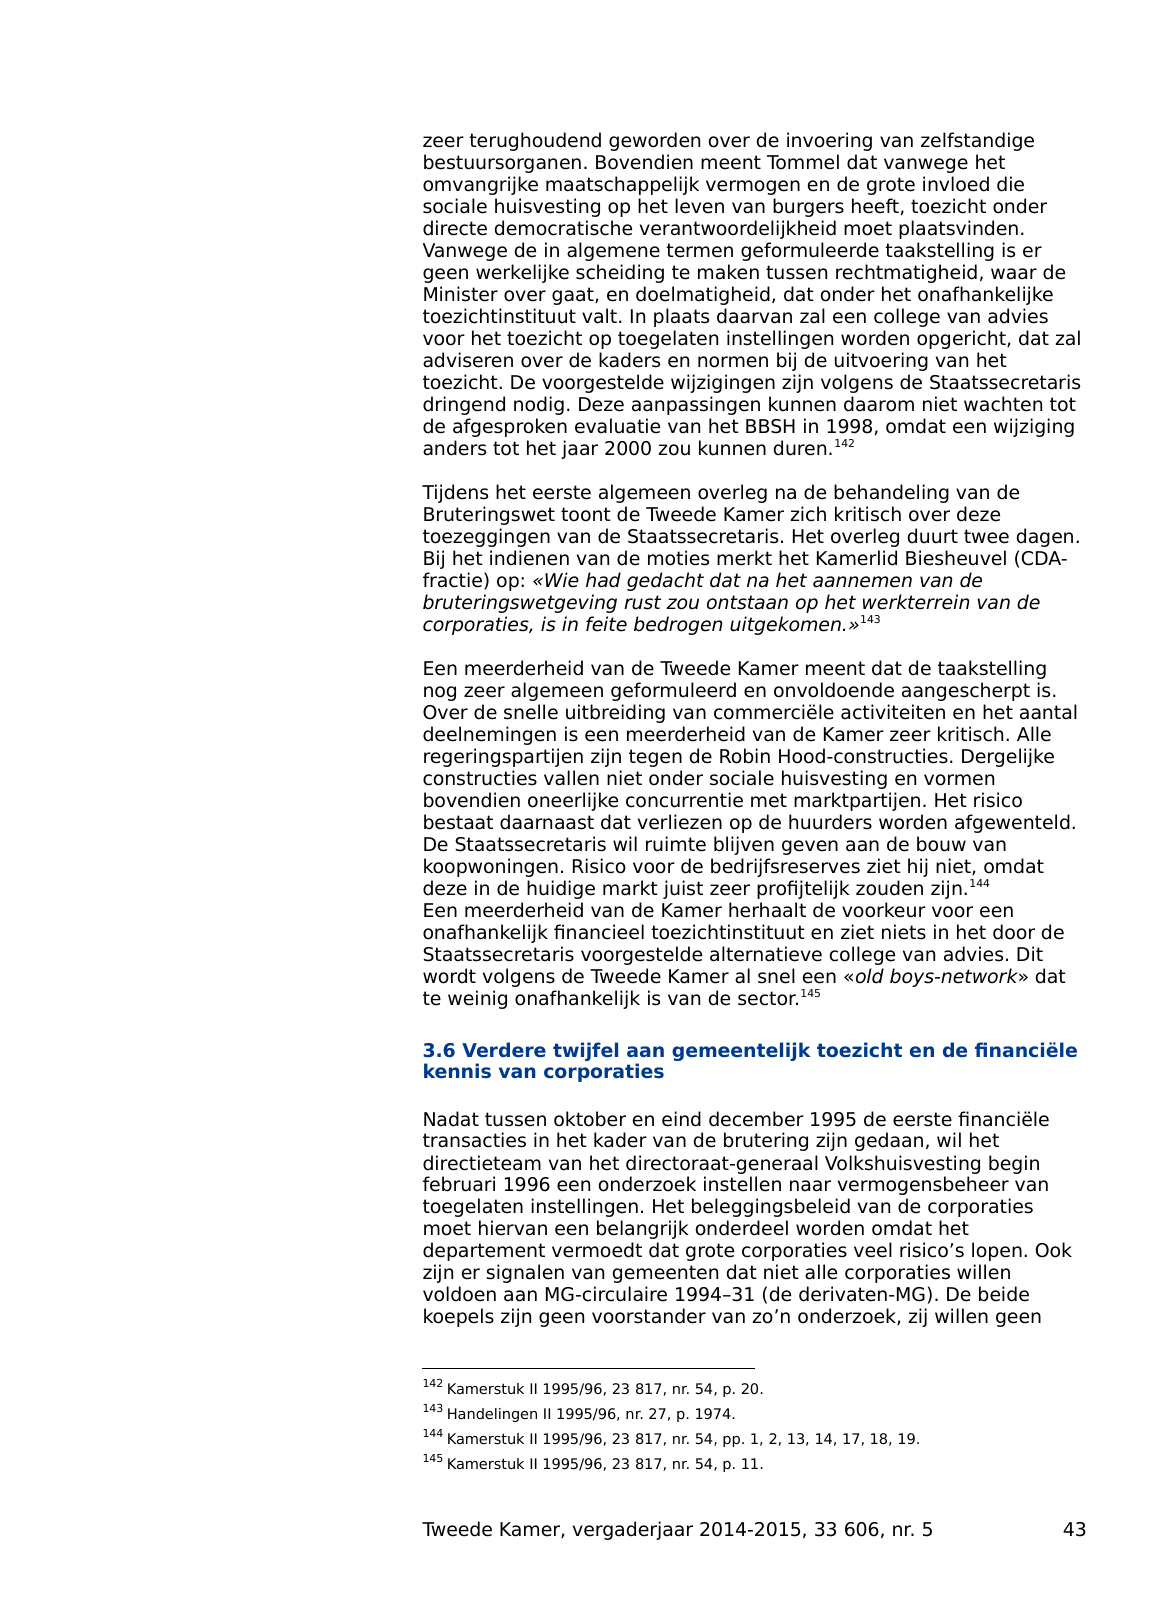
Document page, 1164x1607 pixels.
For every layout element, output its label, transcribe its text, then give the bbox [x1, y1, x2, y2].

text zeer terughoudend geworden over de invoering van zelfstandige bestuursorganen. Bovendien meent Tommel dat vanwege het omvangrijke maatschappelijk vermogen en de grote invloed die sociale huisvesting op het leven van burgers heeft, toezicht onder directe democratische verantwoordelijkheid moet plaatsvinden. Vanwege de in algemene termen geformuleerde taakstelling is er geen werkelijke scheiding te maken tussen rechtmatigheid, waar de Minister over gaat, en doelmatigheid, dat onder het onafhankelijke toezichtinstituut valt. In plaats daarvan zal een college van advies voor het toezicht op toegelaten instellingen worden opgericht, dat zal adviseren over de kaders en normen bij de uitvoering van het toezicht. De voorgestelde wijzigingen zijn volgens de Staatssecretaris dringend nodig. Deze aanpassingen kunnen daarom niet wachten tot de afgesproken evaluatie van het BBSH in 1998, omdat een wijziging anders tot het jaar 2000 zou kunnen duren. [422, 130, 1087, 459]
text Kamerstuk II 1995/96, 23 817, nr. 54, p. 11. [422, 1452, 1087, 1474]
text Kamerstuk II 1995/96, 23 817, nr. 54, p. 20. [422, 1377, 1087, 1399]
text Tijdens het eerste algemeen overleg na de behandeling van de Bruteringswet toont de Tweede Kamer zich kritisch over deze toezeggingen van de Staatssecretaris. Het overleg duurt twee dagen. Bij het indienen van de moties merkt het Kamerlid Biesheuvel (CDA-fractie) op: «Wie had gedacht dat na het aannemen van de bruteringswetgeving rust zou ontstaan op het werkterrein van de corporaties, is in feite bedrogen uitgekomen.» [422, 482, 1087, 636]
text Een meerderheid van de Tweede Kamer meent dat de taakstelling nog zeer algemeen geformuleerd en onvoldoende aangescherpt is. Over de snelle uitbreiding van commerciële activiteiten en het aantal deelnemingen is een meerderheid van de Kamer zeer kritisch. Alle regeringspartijen zijn tegen de Robin Hood-constructies. Dergelijke constructies vallen niet onder sociale huisvesting en vormen bovendien oneerlijke concurrentie met marktpartijen. Het risico bestaat daarnaast dat verliezen op de huurders worden afgewenteld. De Staatssecretaris wil ruimte blijven geven aan de bouw van koopwoningen. Risico voor de bedrijfsreserves ziet hij niet, omdat deze in de huidige markt juist zeer profijtelijk zouden zijn. [422, 658, 1087, 899]
text Handelingen II 1995/96, nr. 27, p. 1974. [422, 1402, 1087, 1424]
text Kamerstuk II 1995/96, 23 817, nr. 54, pp. 1, 2, 13, 14, 17, 18, 19. [422, 1427, 1087, 1449]
text Een meerderheid van de Kamer herhaalt de voorkeur voor een onafhankelijk financieel toezichtinstituut en ziet niets in het door de Staatssecretaris voorgestelde alternatieve college van advies. Dit wordt volgens de Tweede Kamer al snel een «old boys-network» dat te weinig onafhankelijk is van de sector. [422, 899, 1087, 1009]
text Nadat tussen oktober en eind december 1995 de eerste financiële transacties in het kader van de brutering zijn gedaan, wil het directieteam van het directoraat-generaal Volkshuisvesting begin februari 1996 een onderzoek instellen naar vermogensbeheer van toegelaten instellingen. Het beleggingsbeleid van de corporaties moet hiervan een belangrijk onderdeel worden omdat het departement vermoedt dat grote corporaties veel risico’s lopen. Ook zijn er signalen van gemeenten dat niet alle corporaties willen voldoen aan MG-circulaire 1994–31 (de derivaten-MG). De beide koepels zijn geen voorstander van zo’n onderzoek, zij willen geen [422, 1108, 1087, 1328]
subtitle 3.6 Verdere twijfel aan gemeentelijk toezicht en de financiële kennis van corporaties [422, 1039, 1087, 1083]
